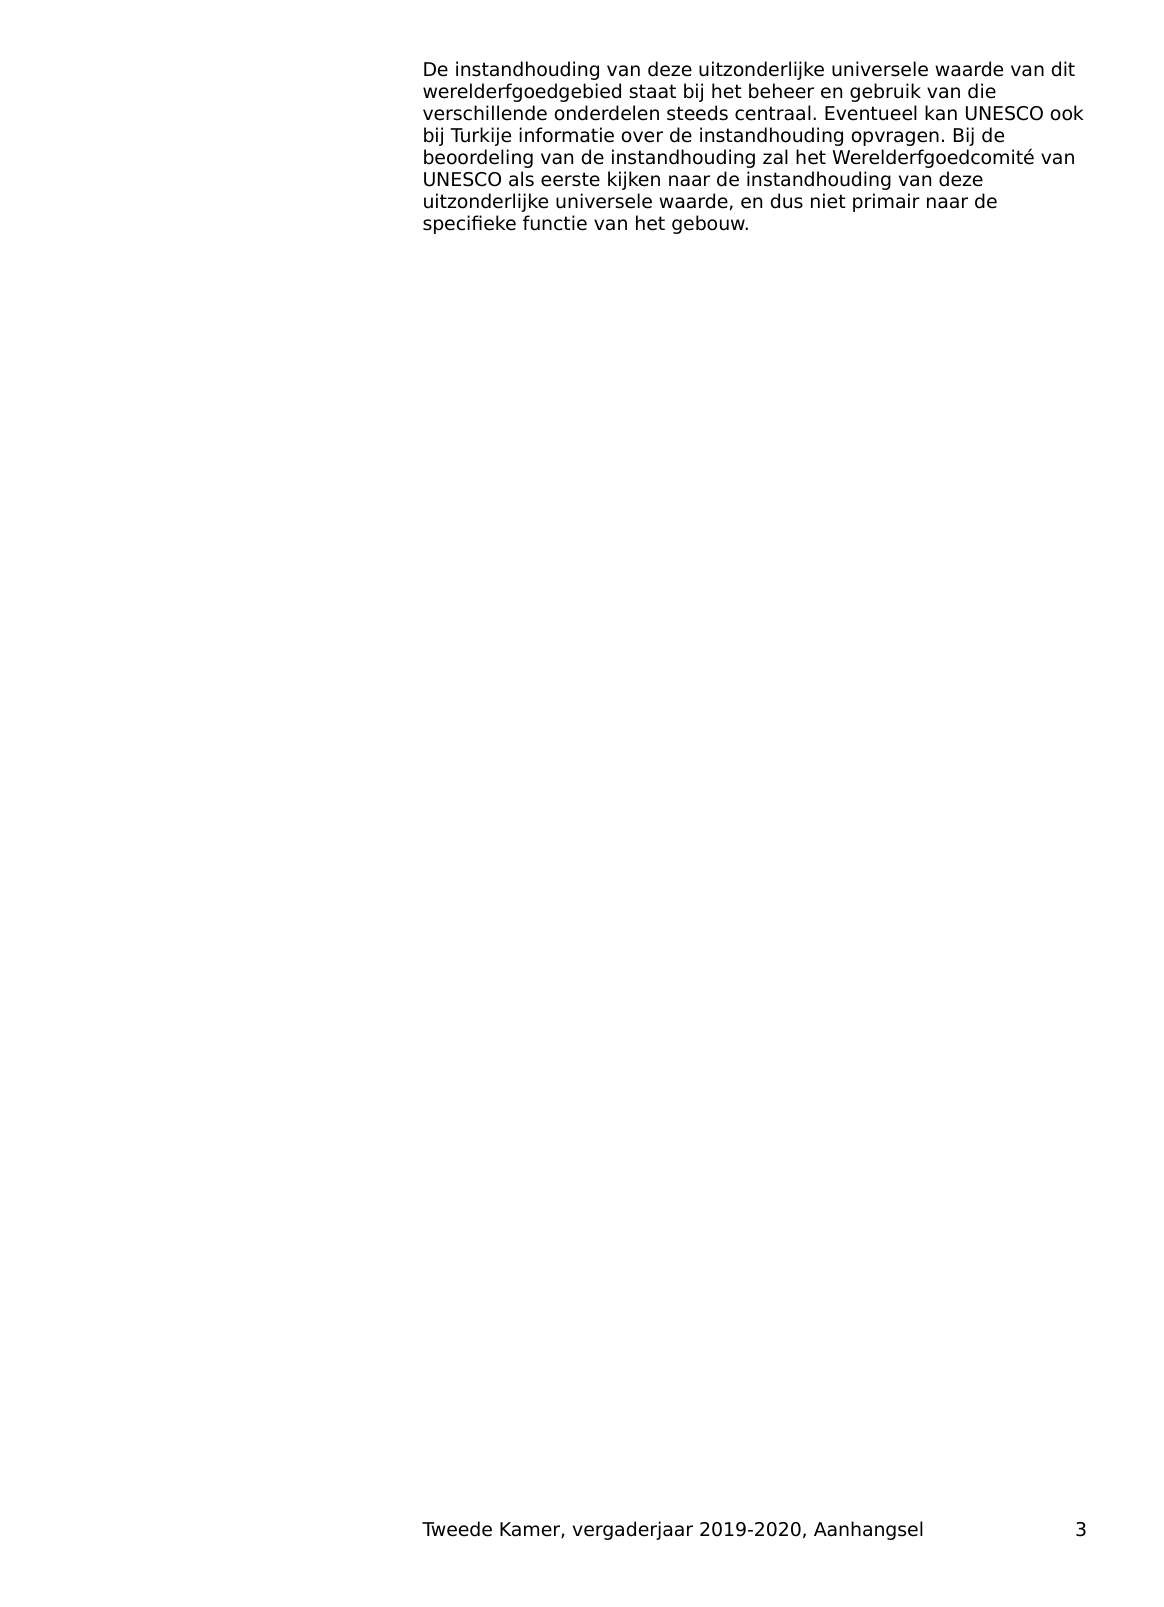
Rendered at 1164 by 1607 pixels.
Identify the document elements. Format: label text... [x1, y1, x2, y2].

text De instandhouding van deze uitzonderlijke universele waarde van dit werelderfgoedgebied staat bij het beheer en gebruik van die verschillende onderdelen steeds centraal. Eventueel kan UNESCO ook bij Turkije informatie over de instandhouding opvragen. Bij de beoordeling van de instandhouding zal het Werelderfgoedcomité van UNESCO als eerste kijken naar de instandhouding van deze uitzonderlijke universele waarde, en dus niet primair naar de specifieke functie van het gebouw. [422, 59, 1087, 235]
